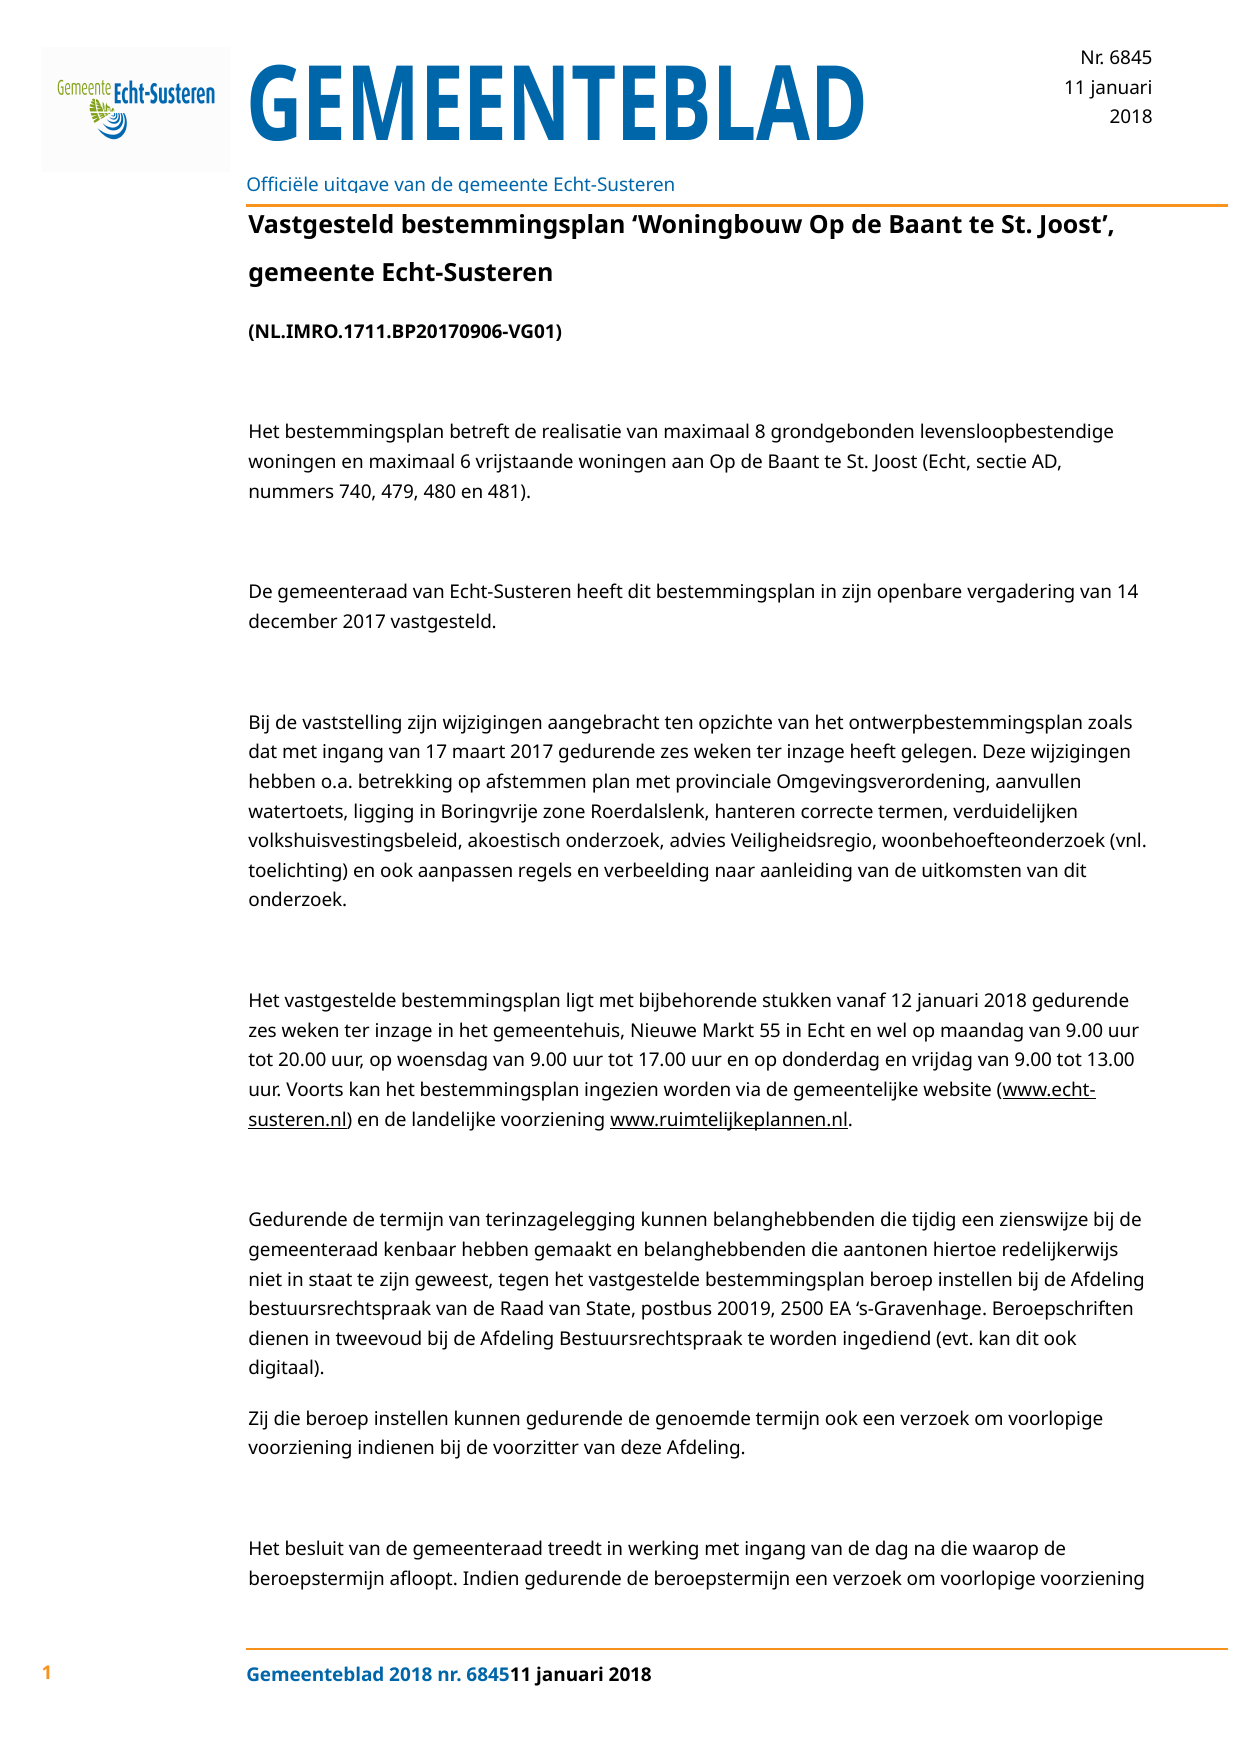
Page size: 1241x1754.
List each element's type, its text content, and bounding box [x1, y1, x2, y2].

text Vastgesteld bestemmingsplan ‘Woningbouw Op de Baant te St. Joost’, gemeente Echt-Susteren [248, 207, 1152, 288]
text Het vastgestelde bestemmingsplan ligt met bijbehorende stukken vanaf 12 januari 2018 gedurende zes weken ter inzage in het gemeentehuis, Nieuwe Markt 55 in Echt en wel op maandag van 9.00 uur tot 20.00 uur, op woensdag van 9.00 uur tot 17.00 uur en op donderdag en vrijdag van 9.00 tot 13.00 uur. Voorts kan het bestemmingsplan ingezien worden via de gemeentelijke website (www.echt-susteren.nl) en de landelijke voorziening www.ruimtelijkeplannen.nl. [248, 987, 1152, 1132]
picture [41, 47, 231, 172]
text Zij die beroep instellen kunnen gedurende de genoemde termijn ook een verzoek om voorlopige voorziening indienen bij de voorzitter van deze Afdeling. [248, 1405, 1152, 1460]
text Het besluit van de gemeenteraad treedt in werking met ingang van de dag na die waarop de beroepstermijn afloopt. Indien gedurende de beroepstermijn een verzoek om voorlopige voorziening [248, 1535, 1152, 1591]
text Gedurende de termijn van terinzagelegging kunnen belanghebbenden die tijdig een zienswijze bij de gemeenteraad kenbaar hebben gemaakt en belanghebbenden die aantonen hiertoe redelijkerwijs niet in staat te zijn geweest, tegen het vastgestelde bestemmingsplan beroep instellen bij de Afdeling bestuursrechtspraak van de Raad van State, postbus 20019, 2500 EA ‘s-Gravenhage. Beroepschriften dienen in tweevoud bij de Afdeling Bestuursrechtspraak te worden ingediend (evt. kan dit ook digitaal). [248, 1207, 1152, 1380]
text Bij de vaststelling zijn wijzigingen aangebracht ten opzichte van het ontwerpbestemmingsplan zoals dat met ingang van 17 maart 2017 gedurende zes weken ter inzage heeft gelegen. Deze wijzigingen hebben o.a. betrekking op afstemmen plan met provinciale Omgevingsverordening, aanvullen watertoets, ligging in Boringvrije zone Roerdalslenk, hanteren correcte termen, verduidelijken volkshuisvestingsbeleid, akoestisch onderzoek, advies Veiligheidsregio, woonbehoefteonderzoek (vnl. toelichting) en ook aanpassen regels en verbeelding naar aanleiding van de uitkomsten van dit onderzoek. [248, 709, 1152, 912]
text De gemeenteraad van Echt-Susteren heeft dit bestemmingsplan in zijn openbare vergadering van 14 december 2017 vastgesteld. [248, 579, 1152, 634]
text Het bestemmingsplan betreft de realisatie van maximaal 8 grondgebonden levensloopbestendige woningen en maximaal 6 vrijstaande woningen aan Op de Baant te St. Joost (Echt, sectie AD, nummers 740, 479, 480 en 481). [248, 419, 1152, 504]
text (NL.IMRO.1711.BP20170906-VG01) [248, 318, 1152, 344]
